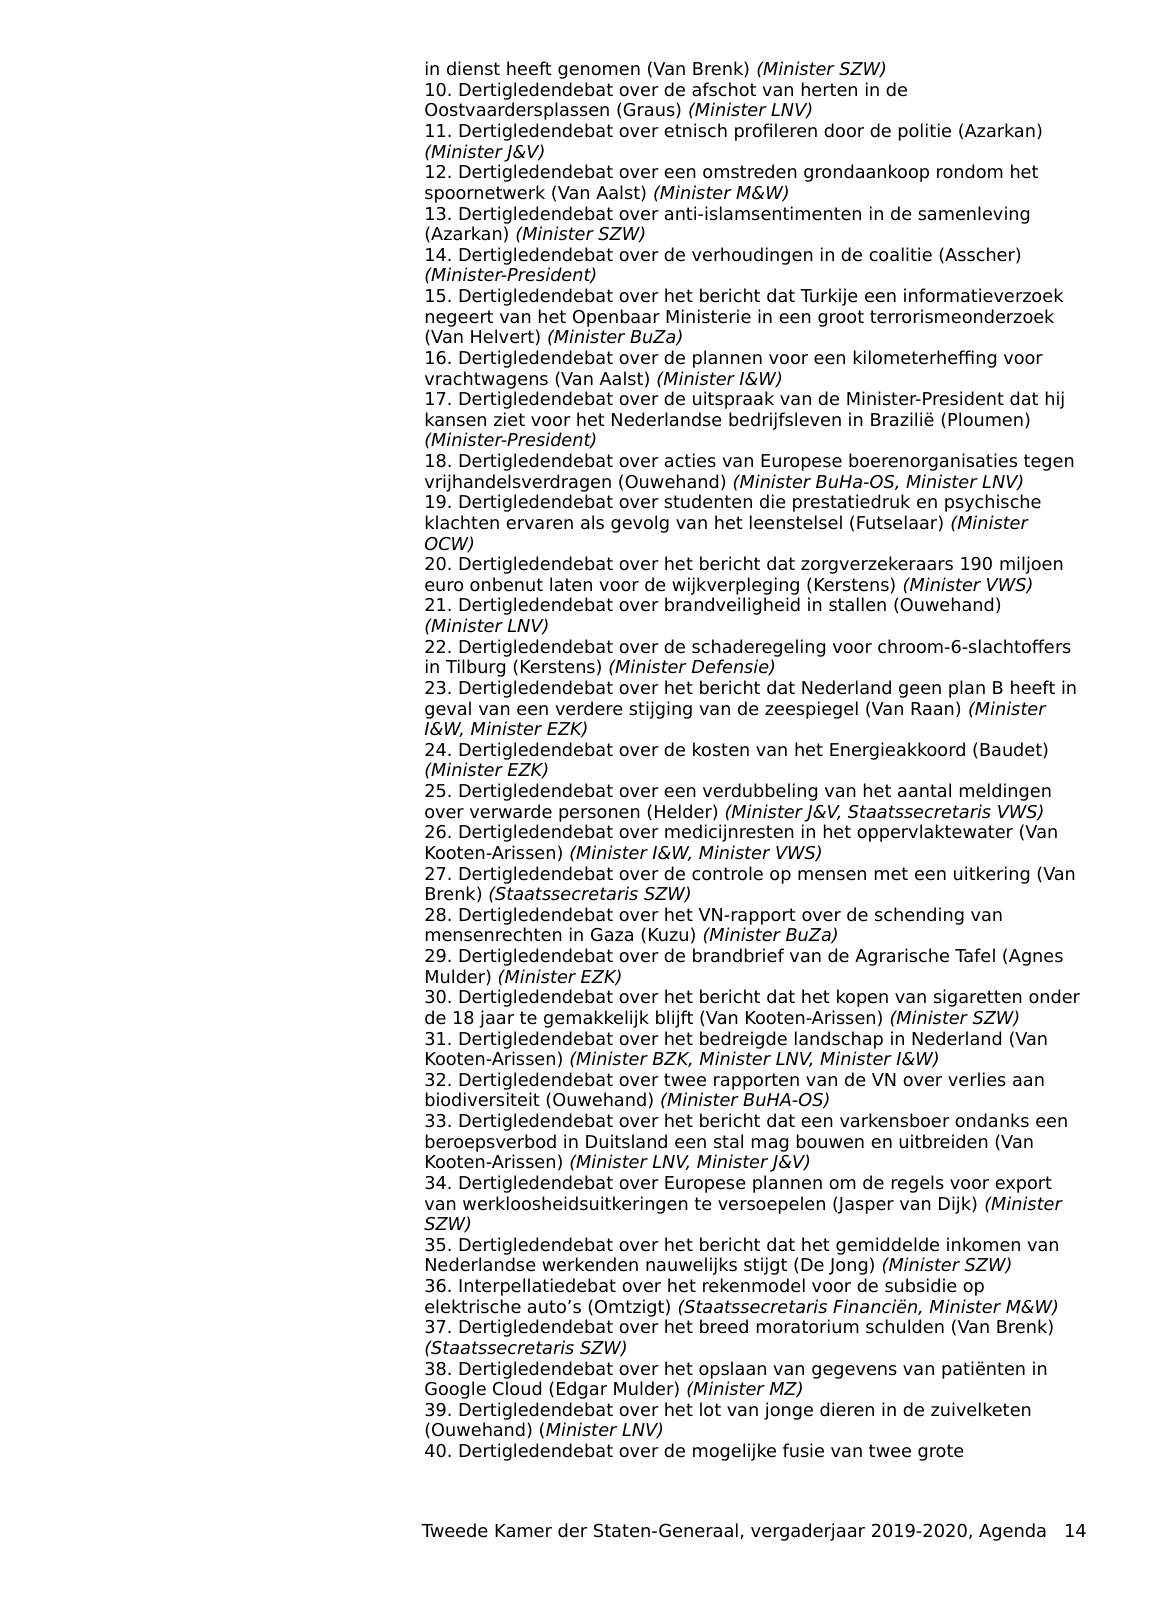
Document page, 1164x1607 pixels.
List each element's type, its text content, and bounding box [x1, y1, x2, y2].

table_cell 14. Dertigledendebat over de verhoudingen in de coalitie (Asscher) (Minister-President) [418, 245, 1087, 286]
table_cell [77, 389, 401, 451]
table_cell [401, 905, 418, 946]
table_cell [401, 59, 418, 80]
table_cell 36. Interpellatiedebat over het rekenmodel voor de subsidie op elektrische auto’s (Omtzigt) (Staatssecretaris Financiën, Minister M&W) [418, 1276, 1087, 1317]
table_cell [401, 637, 418, 678]
table_cell 35. Dertigledendebat over het bericht dat het gemiddelde inkomen van Nederlandse werkenden nauwelijks stijgt (De Jong) (Minister SZW) [418, 1235, 1087, 1276]
table_cell [77, 1235, 401, 1276]
table_cell [77, 162, 401, 203]
table_cell [401, 451, 418, 492]
table_cell 37. Dertigledendebat over het breed moratorium schulden (Van Brenk) (Staatssecretaris SZW) [418, 1317, 1087, 1358]
table_cell [77, 554, 401, 595]
table_cell 28. Dertigledendebat over het VN-rapport over de schending van mensenrechten in Gaza (Kuzu) (Minister BuZa) [418, 905, 1087, 946]
table_cell [77, 121, 401, 162]
table_cell [401, 1235, 418, 1276]
table_cell [77, 1317, 401, 1358]
table_cell 12. Dertigledendebat over een omstreden grondaankoop rondom het spoornetwerk (Van Aalst) (Minister M&W) [418, 162, 1087, 203]
table_cell [77, 348, 401, 389]
table_cell [401, 1441, 418, 1462]
table_cell [401, 822, 418, 863]
table_cell [77, 864, 401, 905]
table_cell 20. Dertigledendebat over het bericht dat zorgverzekeraars 190 miljoen euro onbenut laten voor de wijkverpleging (Kerstens) (Minister VWS) [418, 554, 1087, 595]
table_cell 32. Dertigledendebat over twee rapporten van de VN over verlies aan biodiversiteit (Ouwehand) (Minister BuHA-OS) [418, 1070, 1087, 1111]
table_cell [401, 389, 418, 451]
table_cell 33. Dertigledendebat over het bericht dat een varkensboer ondanks een beroepsverbod in Duitsland een stal mag bouwen en uitbreiden (Van Kooten-Arissen) (Minister LNV, Minister J&V) [418, 1111, 1087, 1173]
table_cell 38. Dertigledendebat over het opslaan van gegevens van patiënten in Google Cloud (Edgar Mulder) (Minister MZ) [418, 1359, 1087, 1400]
table_cell [77, 678, 401, 740]
table_cell [401, 1029, 418, 1070]
table_cell [77, 1111, 401, 1173]
table_cell 39. Dertigledendebat over het lot van jonge dieren in de zuivelketen (Ouwehand) (Minister LNV) [418, 1400, 1087, 1441]
table_cell [401, 1359, 418, 1400]
table_cell [77, 451, 401, 492]
table_cell 30. Dertigledendebat over het bericht dat het kopen van sigaretten onder de 18 jaar te gemakkelijk blijft (Van Kooten-Arissen) (Minister SZW) [418, 987, 1087, 1028]
table_cell 11. Dertigledendebat over etnisch profileren door de politie (Azarkan) (Minister J&V) [418, 121, 1087, 162]
table_cell 26. Dertigledendebat over medicijnresten in het oppervlaktewater (Van Kooten-Arissen) (Minister I&W, Minister VWS) [418, 822, 1087, 863]
table_cell 25. Dertigledendebat over een verdubbeling van het aantal meldingen over verwarde personen (Helder) (Minister J&V, Staatssecretaris VWS) [418, 781, 1087, 822]
table_cell [77, 1029, 401, 1070]
table_cell 34. Dertigledendebat over Europese plannen om de regels voor export van werkloosheidsuitkeringen te versoepelen (Jasper van Dijk) (Minister SZW) [418, 1173, 1087, 1235]
table_cell 40. Dertigledendebat over de mogelijke fusie van twee grote [418, 1441, 1087, 1462]
table_cell [77, 905, 401, 946]
table_cell [77, 1070, 401, 1111]
table_cell [77, 1276, 401, 1317]
table_cell [77, 1400, 401, 1441]
table_cell [401, 1070, 418, 1111]
table_cell 22. Dertigledendebat over de schaderegeling voor chroom-6-slachtoffers in Tilburg (Kerstens) (Minister Defensie) [418, 637, 1087, 678]
table_cell [77, 245, 401, 286]
table_cell [401, 245, 418, 286]
table_cell [77, 637, 401, 678]
table_cell [77, 80, 401, 121]
table_cell 19. Dertigledendebat over studenten die prestatiedruk en psychische klachten ervaren als gevolg van het leenstelsel (Futselaar) (Minister OCW) [418, 492, 1087, 554]
table_cell [77, 987, 401, 1028]
table_cell [77, 492, 401, 554]
table_cell 17. Dertigledendebat over de uitspraak van de Minister-President dat hij kansen ziet voor het Nederlandse bedrijfsleven in Brazilië (Ploumen) (Minister-President) [418, 389, 1087, 451]
table_cell 21. Dertigledendebat over brandveiligheid in stallen (Ouwehand) (Minister LNV) [418, 595, 1087, 637]
table_cell 23. Dertigledendebat over het bericht dat Nederland geen plan B heeft in geval van een verdere stijging van de zeespiegel (Van Raan) (Minister I&W, Minister EZK) [418, 678, 1087, 740]
table_cell 15. Dertigledendebat over het bericht dat Turkije een informatieverzoek negeert van het Openbaar Ministerie in een groot terrorismeonderzoek (Van Helvert) (Minister BuZa) [418, 286, 1087, 348]
table_cell [401, 781, 418, 822]
table_cell [77, 1173, 401, 1235]
table_cell [401, 554, 418, 595]
table_cell [401, 1111, 418, 1173]
table_cell [401, 987, 418, 1028]
table_cell 29. Dertigledendebat over de brandbrief van de Agrarische Tafel (Agnes Mulder) (Minister EZK) [418, 946, 1087, 987]
table_cell [77, 59, 401, 80]
table_cell [77, 740, 401, 781]
table_cell 18. Dertigledendebat over acties van Europese boerenorganisaties tegen vrijhandelsverdragen (Ouwehand) (Minister BuHa-OS, Minister LNV) [418, 451, 1087, 492]
table_cell [77, 595, 401, 637]
table_cell [401, 204, 418, 245]
table_cell [401, 864, 418, 905]
table_cell [401, 946, 418, 987]
table_cell 13. Dertigledendebat over anti-islamsentimenten in de samenleving (Azarkan) (Minister SZW) [418, 204, 1087, 245]
table_cell in dienst heeft genomen (Van Brenk) (Minister SZW) [418, 59, 1087, 80]
table_cell [401, 121, 418, 162]
table_cell 10. Dertigledendebat over de afschot van herten in de Oostvaardersplassen (Graus) (Minister LNV) [418, 80, 1087, 121]
table_cell [77, 1441, 401, 1462]
table_cell 27. Dertigledendebat over de controle op mensen met een uitkering (Van Brenk) (Staatssecretaris SZW) [418, 864, 1087, 905]
table_cell [77, 204, 401, 245]
table_cell 31. Dertigledendebat over het bedreigde landschap in Nederland (Van Kooten-Arissen) (Minister BZK, Minister LNV, Minister I&W) [418, 1029, 1087, 1070]
table_cell [401, 1400, 418, 1441]
table_cell [401, 1317, 418, 1358]
table_cell [77, 1359, 401, 1400]
table_cell [401, 1173, 418, 1235]
table_cell [401, 740, 418, 781]
table_cell [77, 286, 401, 348]
table_cell [401, 286, 418, 348]
table_cell [401, 678, 418, 740]
table_cell [401, 162, 418, 203]
table_cell [401, 80, 418, 121]
table_cell 24. Dertigledendebat over de kosten van het Energieakkoord (Baudet) (Minister EZK) [418, 740, 1087, 781]
table_cell [77, 781, 401, 822]
table_cell [77, 946, 401, 987]
table_cell 16. Dertigledendebat over de plannen voor een kilometerheffing voor vrachtwagens (Van Aalst) (Minister I&W) [418, 348, 1087, 389]
table_cell [401, 595, 418, 637]
table_cell [77, 822, 401, 863]
table_cell [401, 1276, 418, 1317]
table_cell [401, 348, 418, 389]
table_cell [401, 492, 418, 554]
